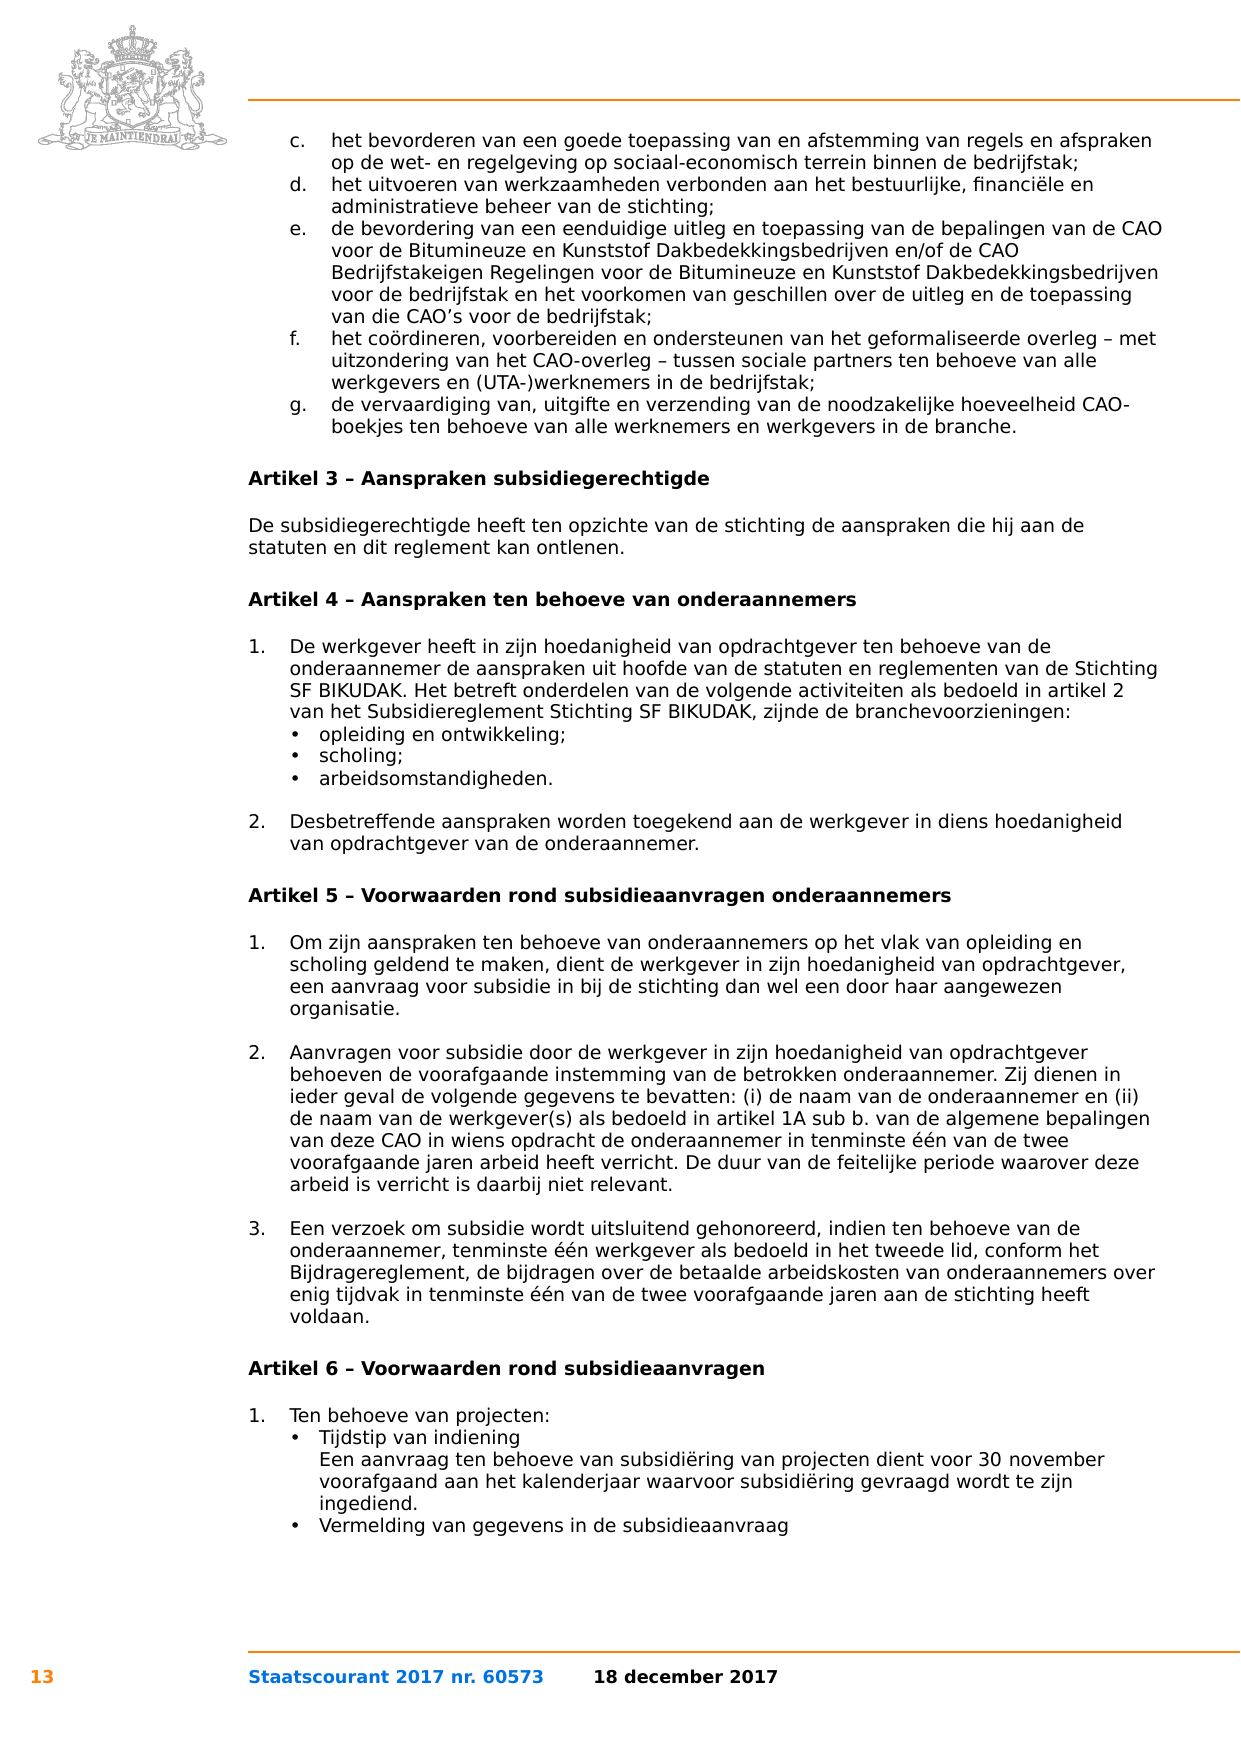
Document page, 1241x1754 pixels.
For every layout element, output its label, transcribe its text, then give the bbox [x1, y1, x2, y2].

subtitle Artikel 3 – Aanspraken subsidiegerechtigde [248, 468, 1163, 489]
text 1. Om zijn aanspraken ten behoeve van onderaannemers op het vlak van opleiding en scholing geldend te maken, dient de werkgever in zijn hoedanigheid van opdrachtgever, een aanvraag voor subsidie in bij de stichting dan wel een door haar aangewezen organisatie. [248, 932, 1163, 1020]
text 2. Desbetreffende aanspraken worden toegekend aan de werkgever in diens hoedanigheid van opdrachtgever van de onderaannemer. [248, 811, 1163, 855]
text e. de bevordering van een eenduidige uitleg en toepassing van de bepalingen van de CAO voor de Bitumineuze en Kunststof Dakbedekkingsbedrijven en/of de CAO Bedrijfstakeigen Regelingen voor de Bitumineuze en Kunststof Dakbedekkingsbedrijven voor de bedrijfstak en het voorkomen van geschillen over de uitleg en de toepassing van die CAO’s voor de bedrijfstak; [289, 218, 1163, 328]
text g. de vervaardiging van, uitgifte en verzending van de noodzakelijke hoeveelheid CAO-boekjes ten behoeve van alle werknemers en werkgevers in de branche. [289, 394, 1163, 438]
text • arbeidsomstandigheden. [289, 767, 1163, 789]
subtitle Artikel 5 – Voorwaarden rond subsidieaanvragen onderaannemers [248, 885, 1163, 907]
text • Vermelding van gegevens in de subsidieaanvraag [289, 1514, 1163, 1536]
text f. het coördineren, voorbereiden en ondersteunen van het geformaliseerde overleg – met uitzondering van het CAO-overleg – tussen sociale partners ten behoeve van alle werkgevers en (UTA-)werknemers in de bedrijfstak; [289, 328, 1163, 394]
text 2. Aanvragen voor subsidie door de werkgever in zijn hoedanigheid van opdrachtgever behoeven de voorafgaande instemming van de betrokken onderaannemer. Zij dienen in ieder geval de volgende gegevens te bevatten: (i) de naam van de onderaannemer en (ii) de naam van de werkgever(s) als bedoeld in artikel 1A sub b. van de algemene bepalingen van deze CAO in wiens opdracht de onderaannemer in tenminste één van de twee voorafgaande jaren arbeid heeft verricht. De duur van de feitelijke periode waarover deze arbeid is verricht is daarbij niet relevant. [248, 1042, 1163, 1196]
text 3. Een verzoek om subsidie wordt uitsluitend gehonoreerd, indien ten behoeve van de onderaannemer, tenminste één werkgever als bedoeld in het tweede lid, conform het Bijdragereglement, de bijdragen over de betaalde arbeidskosten van onderaannemers over enig tijdvak in tenminste één van de twee voorafgaande jaren aan de stichting heeft voldaan. [248, 1218, 1163, 1328]
text • opleiding en ontwikkeling; [289, 723, 1163, 745]
subtitle Artikel 4 – Aanspraken ten behoeve van onderaannemers [248, 588, 1163, 611]
text De subsidiegerechtigde heeft ten opzichte van de stichting de aanspraken die hij aan de statuten en dit reglement kan ontlenen. [248, 514, 1163, 558]
text • Tijdstip van indiening [289, 1427, 1163, 1448]
text d. het uitvoeren van werkzaamheden verbonden aan het bestuurlijke, financiële en administratieve beheer van de stichting; [289, 174, 1163, 218]
text c. het bevorderen van een goede toepassing van en afstemming van regels en afspraken op de wet- en regelgeving op sociaal-economisch terrein binnen de bedrijfstak; [289, 130, 1163, 174]
subtitle Artikel 6 – Voorwaarden rond subsidieaanvragen [248, 1358, 1163, 1379]
text • scholing; [289, 745, 1163, 767]
picture [38, 25, 227, 150]
text 1. Ten behoeve van projecten: [248, 1404, 1163, 1427]
text Een aanvraag ten behoeve van subsidiëring van projecten dient voor 30 november voorafgaand aan het kalenderjaar waarvoor subsidiëring gevraagd wordt te zijn ingediend. [319, 1448, 1163, 1514]
text 1. De werkgever heeft in zijn hoedanigheid van opdrachtgever ten behoeve van de onderaannemer de aanspraken uit hoofde van de statuten en reglementen van de Stichting SF BIKUDAK. Het betreft onderdelen van de volgende activiteiten als bedoeld in artikel 2 van het Subsidiereglement Stichting SF BIKUDAK, zijnde de branchevoorzieningen: [248, 636, 1163, 723]
